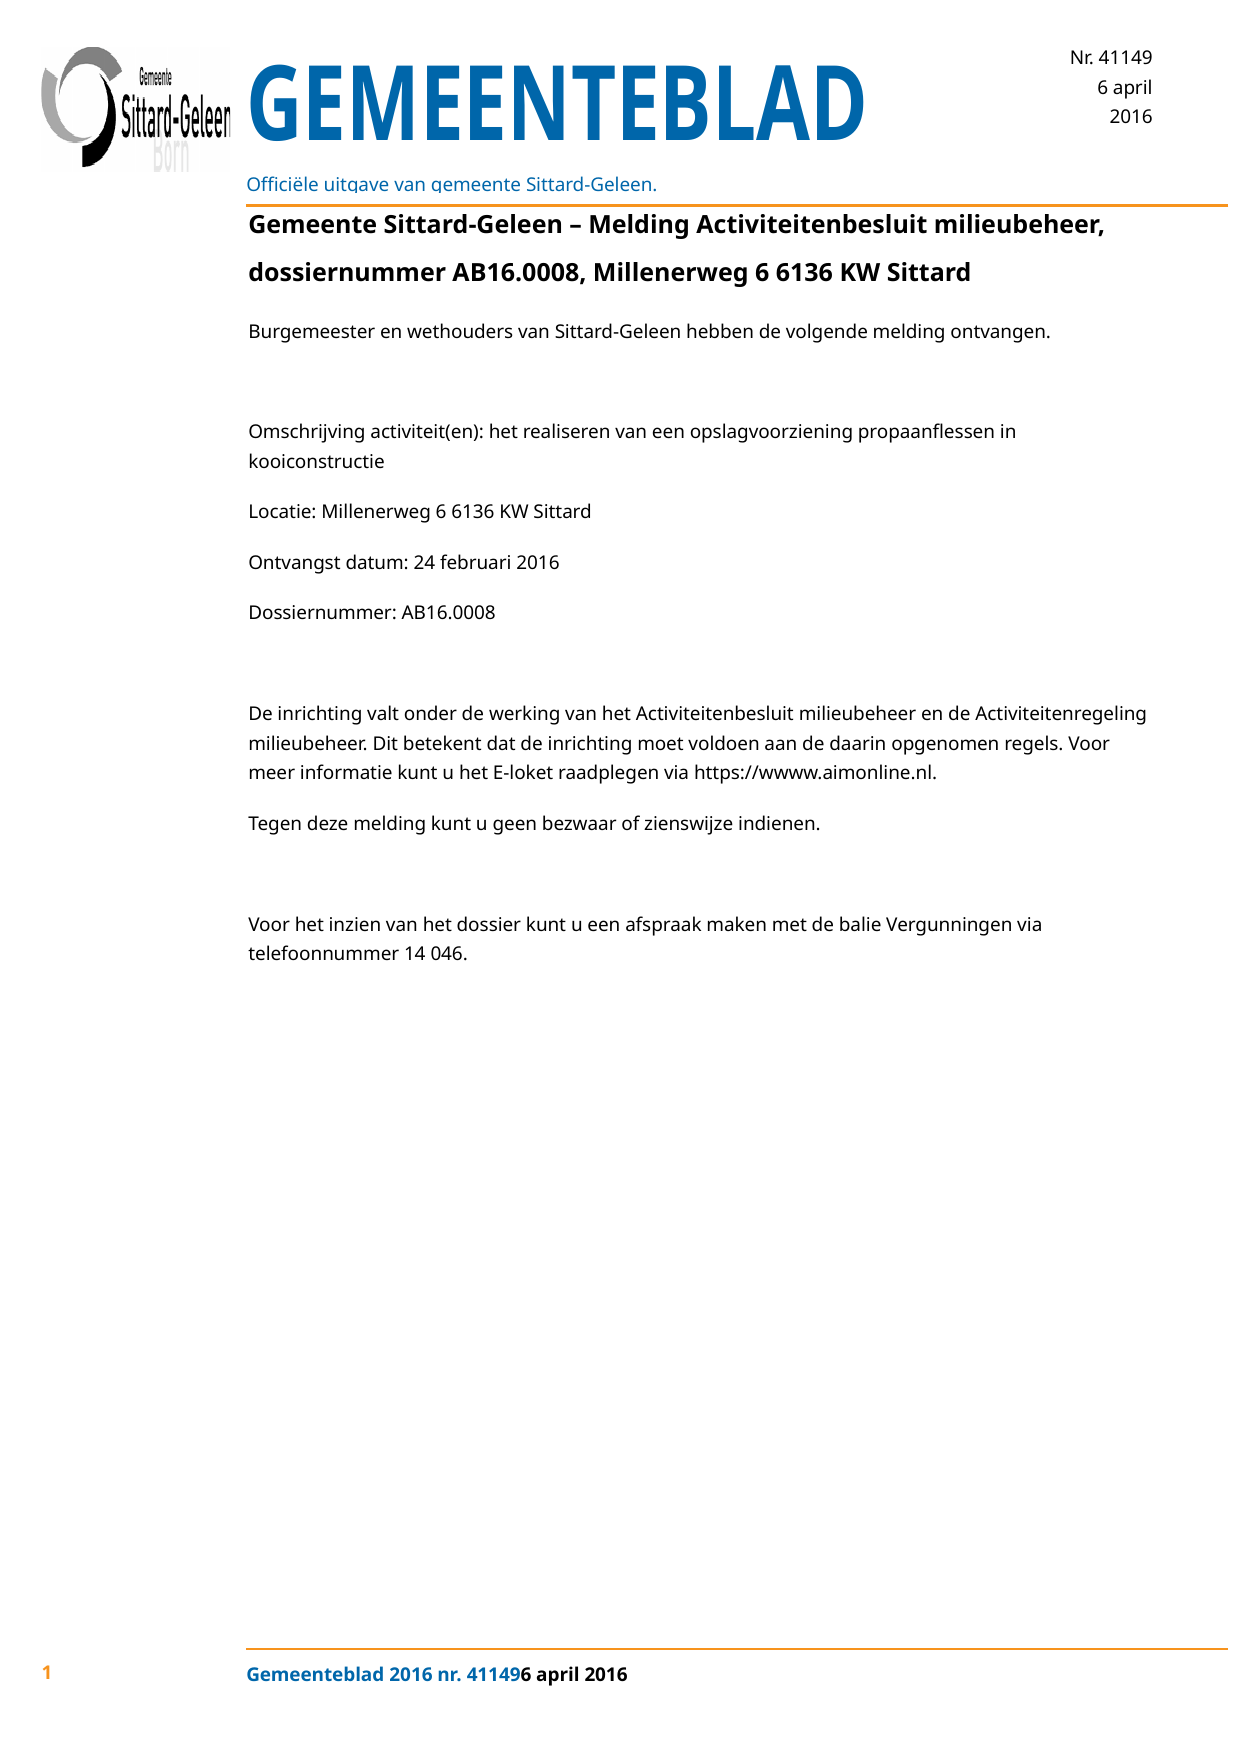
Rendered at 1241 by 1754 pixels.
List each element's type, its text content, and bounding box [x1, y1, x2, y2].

text Omschrijving activiteit(en): het realiseren van een opslagvoorziening propaanflessen in kooiconstructie [248, 419, 1152, 474]
text Dossiernummer: AB16.0008 [248, 599, 1152, 625]
text De inrichting valt onder de werking van het Activiteitenbesluit milieubeheer en de Activiteitenregeling milieubeheer. Dit betekent dat de inrichting moet voldoen aan de daarin opgenomen regels. Voor meer informatie kunt u het E-loket raadplegen via https://wwww.aimonline.nl. [248, 700, 1152, 785]
picture [41, 47, 231, 172]
text Burgemeester en wethouders van Sittard-Geleen hebben de volgende melding ontvangen. [248, 318, 1152, 344]
text Voor het inzien van het dossier kunt u een afspraak maken met de balie Vergunningen via telefoonnummer 14 046. [248, 911, 1152, 966]
text Ontvangst datum: 24 februari 2016 [248, 549, 1152, 575]
text Tegen deze melding kunt u geen bezwaar of zienswijze indienen. [248, 810, 1152, 836]
text Gemeente Sittard-Geleen – Melding Activiteitenbesluit milieubeheer, dossiernummer AB16.0008, Millenerweg 6 6136 KW Sittard [248, 207, 1152, 288]
text Locatie: Millenerweg 6 6136 KW Sittard [248, 499, 1152, 524]
